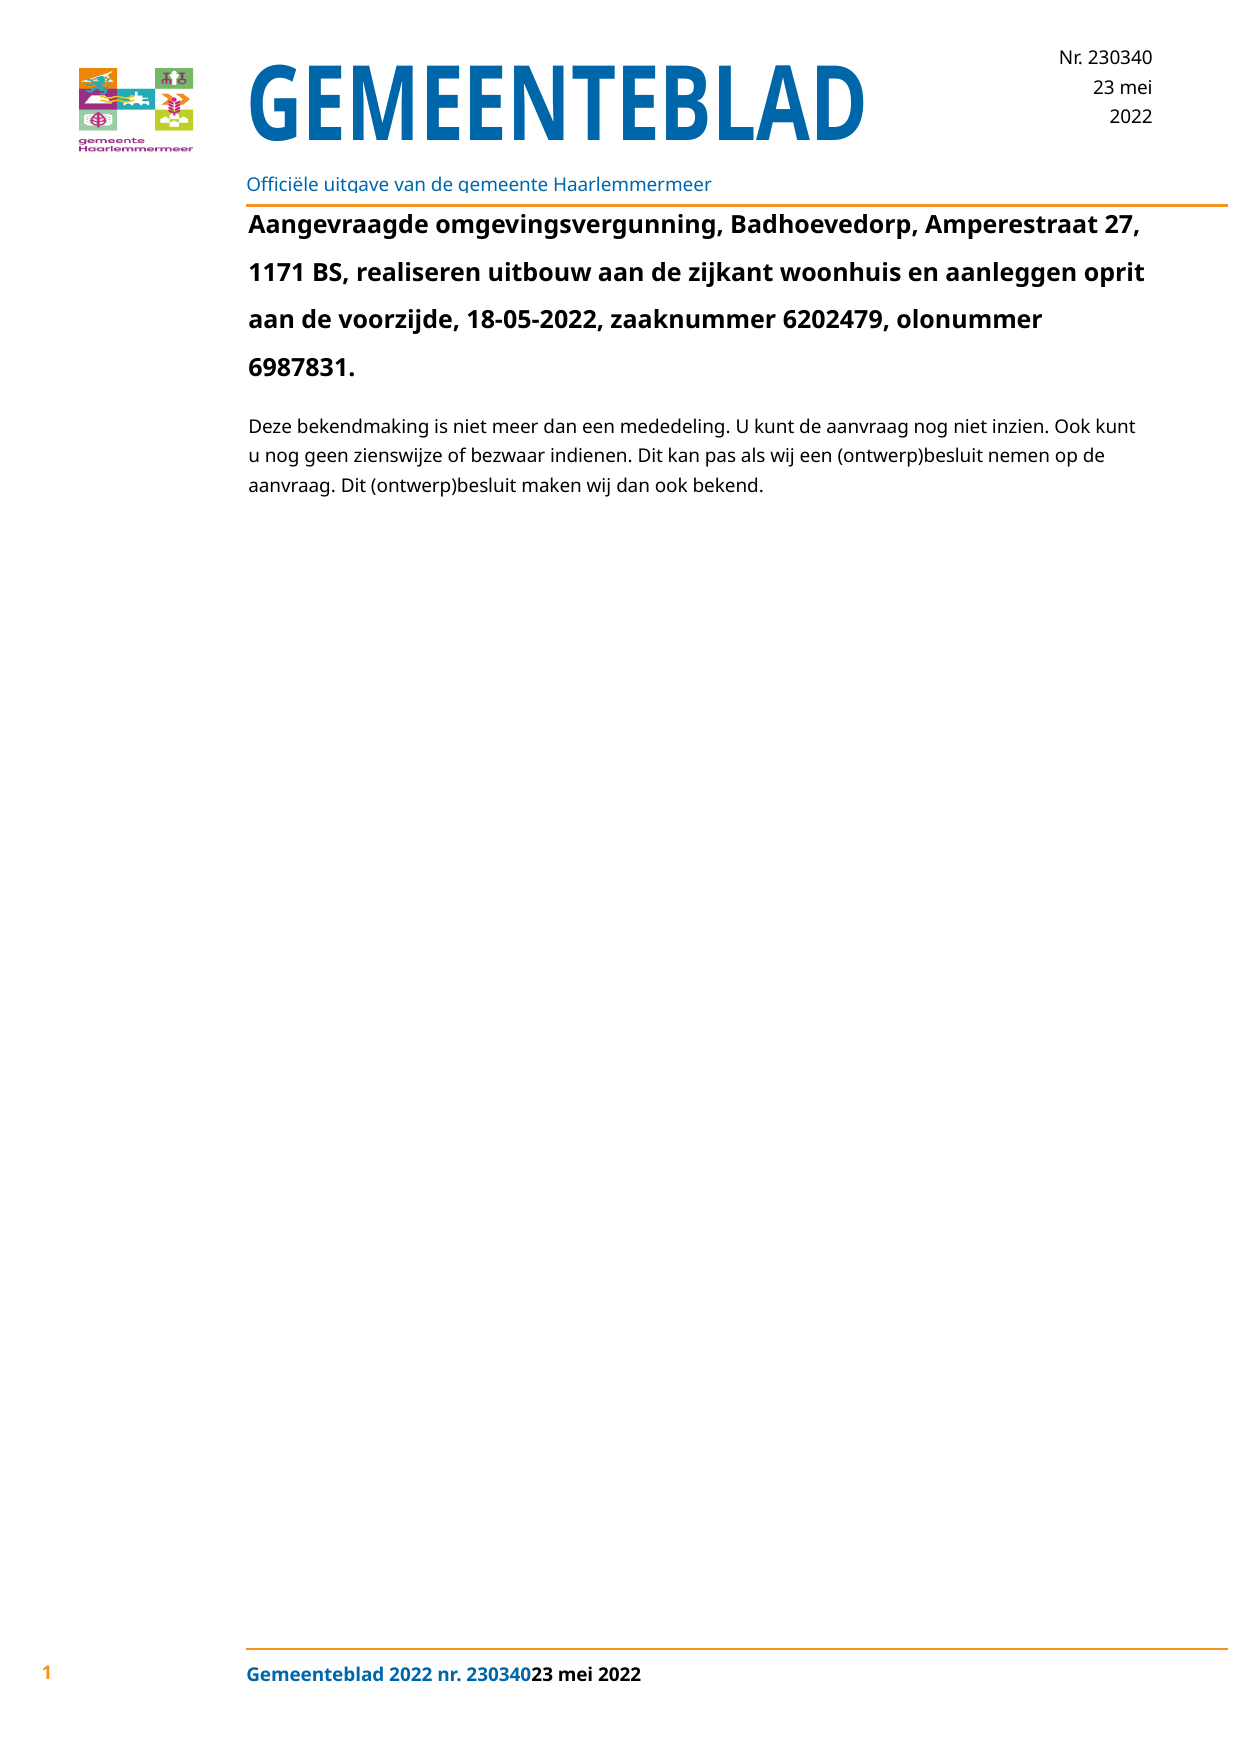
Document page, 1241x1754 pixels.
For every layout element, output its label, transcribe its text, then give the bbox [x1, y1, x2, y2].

text Aangevraagde omgevingsvergunning, Badhoevedorp, Amperestraat 27, 1171 BS, realiseren uitbouw aan de zijkant woonhuis en aanleggen oprit aan de voorzijde, 18-05-2022, zaaknummer 6202479, olonummer 6987831. [248, 207, 1152, 384]
picture [41, 47, 231, 172]
text Deze bekendmaking is niet meer dan een mededeling. U kunt de aanvraag nog niet inzien. Ook kunt u nog geen zienswijze of bezwaar indienen. Dit kan pas als wij een (ontwerp)besluit nemen op de aanvraag. Dit (ontwerp)besluit maken wij dan ook bekend. [248, 413, 1152, 498]
